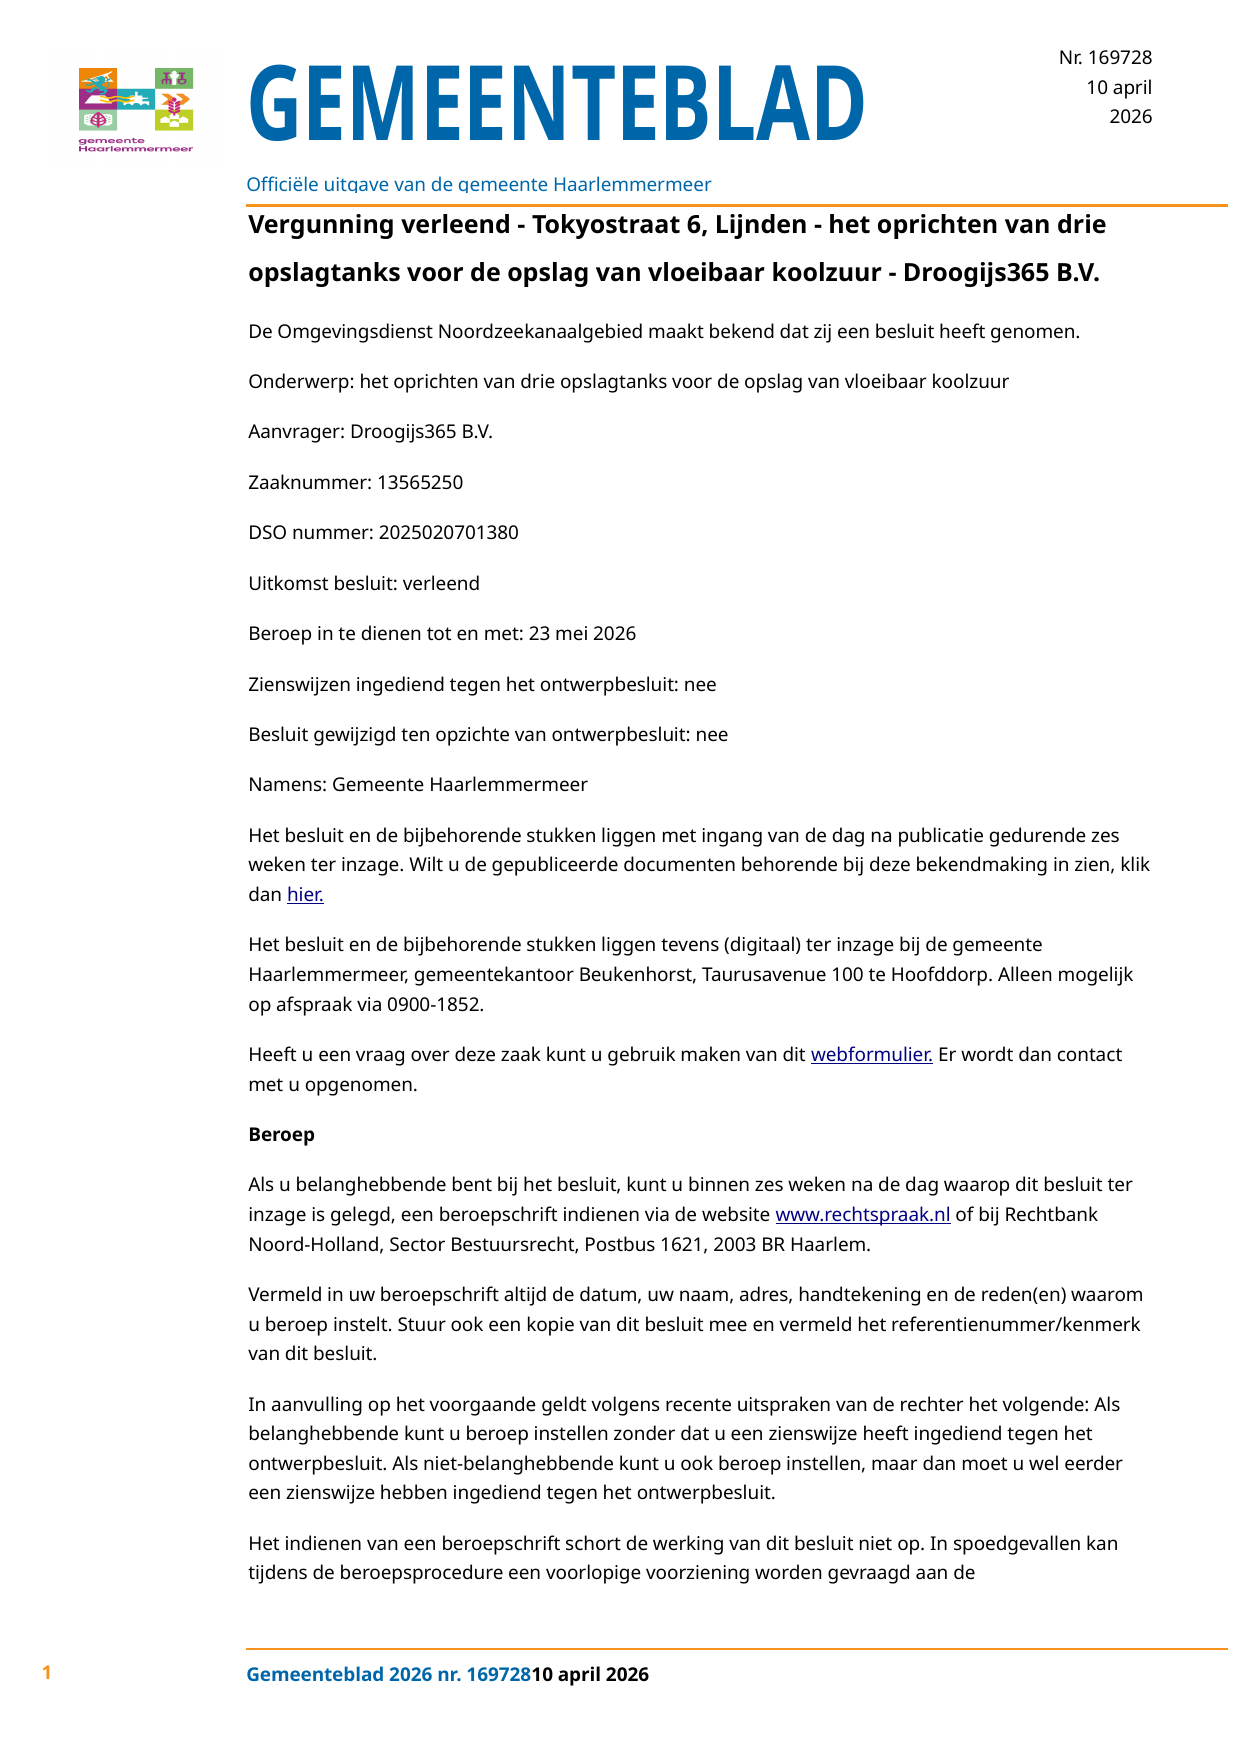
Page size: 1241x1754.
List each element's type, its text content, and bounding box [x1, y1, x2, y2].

text Beroep in te dienen tot en met: 23 mei 2026 [248, 620, 1152, 646]
text Heeft u een vraag over deze zaak kunt u gebruik maken van dit webformulier. Er wordt dan contact met u opgenomen. [248, 1041, 1152, 1097]
text Het indienen van een beroepschrift schort de werking van dit besluit niet op. In spoedgevallen kan tijdens de beroepsprocedure een voorlopige voorziening worden gevraagd aan de [248, 1530, 1152, 1585]
text Het besluit en de bijbehorende stukken liggen met ingang van de dag na publicatie gedurende zes weken ter inzage. Wilt u de gepubliceerde documenten behorende bij deze bekendmaking in zien, klik dan hier. [248, 822, 1152, 907]
text Vergunning verleend - Tokyostraat 6, Lijnden - het oprichten van drie opslagtanks voor de opslag van vloeibaar koolzuur - Droogijs365 B.V. [248, 207, 1152, 288]
text DSO nummer: 2025020701380 [248, 519, 1152, 545]
text Het besluit en de bijbehorende stukken liggen tevens (digitaal) ter inzage bij de gemeente Haarlemmermeer, gemeentekantoor Beukenhorst, Taurusavenue 100 te Hoofddorp. Alleen mogelijk op afspraak via 0900-1852. [248, 932, 1152, 1017]
text In aanvulling op het voorgaande geldt volgens recente uitspraken van de rechter het volgende: Als belanghebbende kunt u beroep instellen zonder dat u een zienswijze heeft ingediend tegen het ontwerpbesluit. Als niet-belanghebbende kunt u ook beroep instellen, maar dan moet u wel eerder een zienswijze hebben ingediend tegen het ontwerpbesluit. [248, 1391, 1152, 1505]
text De Omgevingsdienst Noordzeekanaalgebied maakt bekend dat zij een besluit heeft genomen. [248, 318, 1152, 344]
text Zienswijzen ingediend tegen het ontwerpbesluit: nee [248, 671, 1152, 697]
text Zaaknummer: 13565250 [248, 469, 1152, 495]
text Vermeld in uw beroepschrift altijd de datum, uw naam, adres, handtekening en de reden(en) waarom u beroep instelt. Stuur ook een kopie van dit besluit mee en vermeld het referentienummer/kenmerk van dit besluit. [248, 1281, 1152, 1366]
text Namens: Gemeente Haarlemmermeer [248, 772, 1152, 797]
text Aanvrager: Droogijs365 B.V. [248, 419, 1152, 444]
text Uitkomst besluit: verleend [248, 570, 1152, 596]
text Als u belanghebbende bent bij het besluit, kunt u binnen zes weken na de dag waarop dit besluit ter inzage is gelegd, een beroepschrift indienen via de website www.rechtspraak.nl of bij Rechtbank Noord-Holland, Sector Bestuursrecht, Postbus 1621, 2003 BR Haarlem. [248, 1172, 1152, 1257]
picture [41, 47, 231, 172]
text Beroep [248, 1121, 1152, 1147]
text Onderwerp: het oprichten van drie opslagtanks voor de opslag van vloeibaar koolzuur [248, 368, 1152, 394]
text Besluit gewijzigd ten opzichte van ontwerpbesluit: nee [248, 721, 1152, 747]
